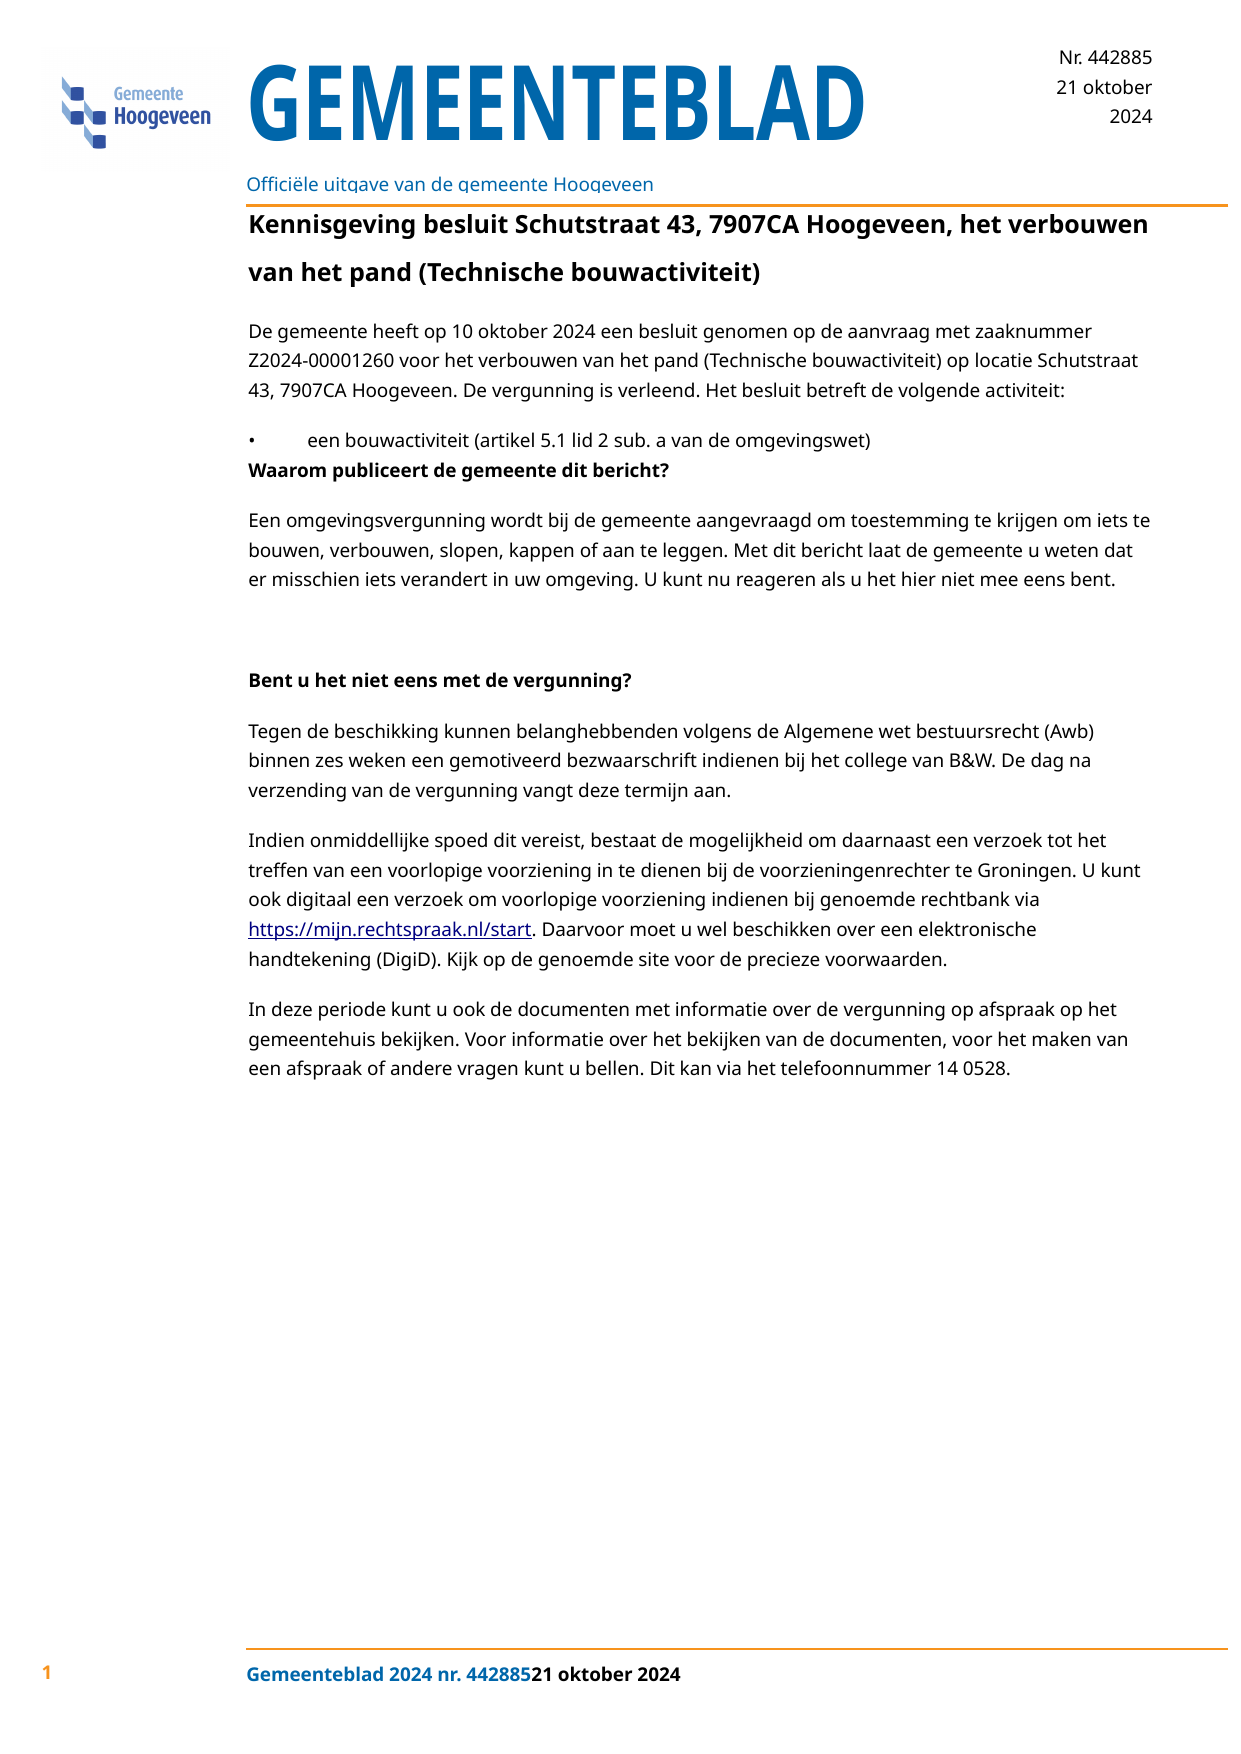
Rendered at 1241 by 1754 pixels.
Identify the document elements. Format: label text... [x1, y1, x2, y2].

text Kennisgeving besluit Schutstraat 43, 7907CA Hoogeveen, het verbouwen van het pand (Technische bouwactiviteit) [248, 207, 1152, 288]
text Indien onmiddellijke spoed dit vereist, bestaat de mogelijkheid om daarnaast een verzoek tot het treffen van een voorlopige voorziening in te dienen bij de voorzieningenrechter te Groningen. U kunt ook digitaal een verzoek om voorlopige voorziening indienen bij genoemde rechtbank via https://mijn.rechtspraak.nl/start. Daarvoor moet u wel beschikken over een elektronische handtekening (DigiD). Kijk op de genoemde site voor de precieze voorwaarden. [248, 827, 1152, 972]
text In deze periode kunt u ook de documenten met informatie over de vergunning op afspraak op het gemeentehuis bekijken. Voor informatie over het bekijken van de documenten, voor het maken van een afspraak of andere vragen kunt u bellen. Dit kan via het telefoonnummer 14 0528. [248, 996, 1152, 1081]
text Waarom publiceert de gemeente dit bericht? [248, 457, 1152, 483]
text De gemeente heeft op 10 oktober 2024 een besluit genomen op de aanvraag met zaaknummer Z2024-00001260 voor het verbouwen van het pand (Technische bouwactiviteit) op locatie Schutstraat 43, 7907CA Hoogeveen. De vergunning is verleend. Het besluit betreft de volgende activiteit: [248, 318, 1152, 403]
picture [41, 47, 231, 172]
text Bent u het niet eens met de vergunning? [248, 667, 1152, 693]
text Tegen de beschikking kunnen belanghebbenden volgens de Algemene wet bestuursrecht (Awb) binnen zes weken een gemotiveerd bezwaarschrift indienen bij het college van B&W. De dag na verzending van de vergunning vangt deze termijn aan. [248, 718, 1152, 803]
list een bouwactiviteit (artikel 5.1 lid 2 sub. a van de omgevingswet) [248, 427, 1152, 453]
text Een omgevingsvergunning wordt bij de gemeente aangevraagd om toestemming te krijgen om iets te bouwen, verbouwen, slopen, kappen of aan te leggen. Met dit bericht laat de gemeente u weten dat er misschien iets verandert in uw omgeving. U kunt nu reageren als u het hier niet mee eens bent. [248, 507, 1152, 592]
